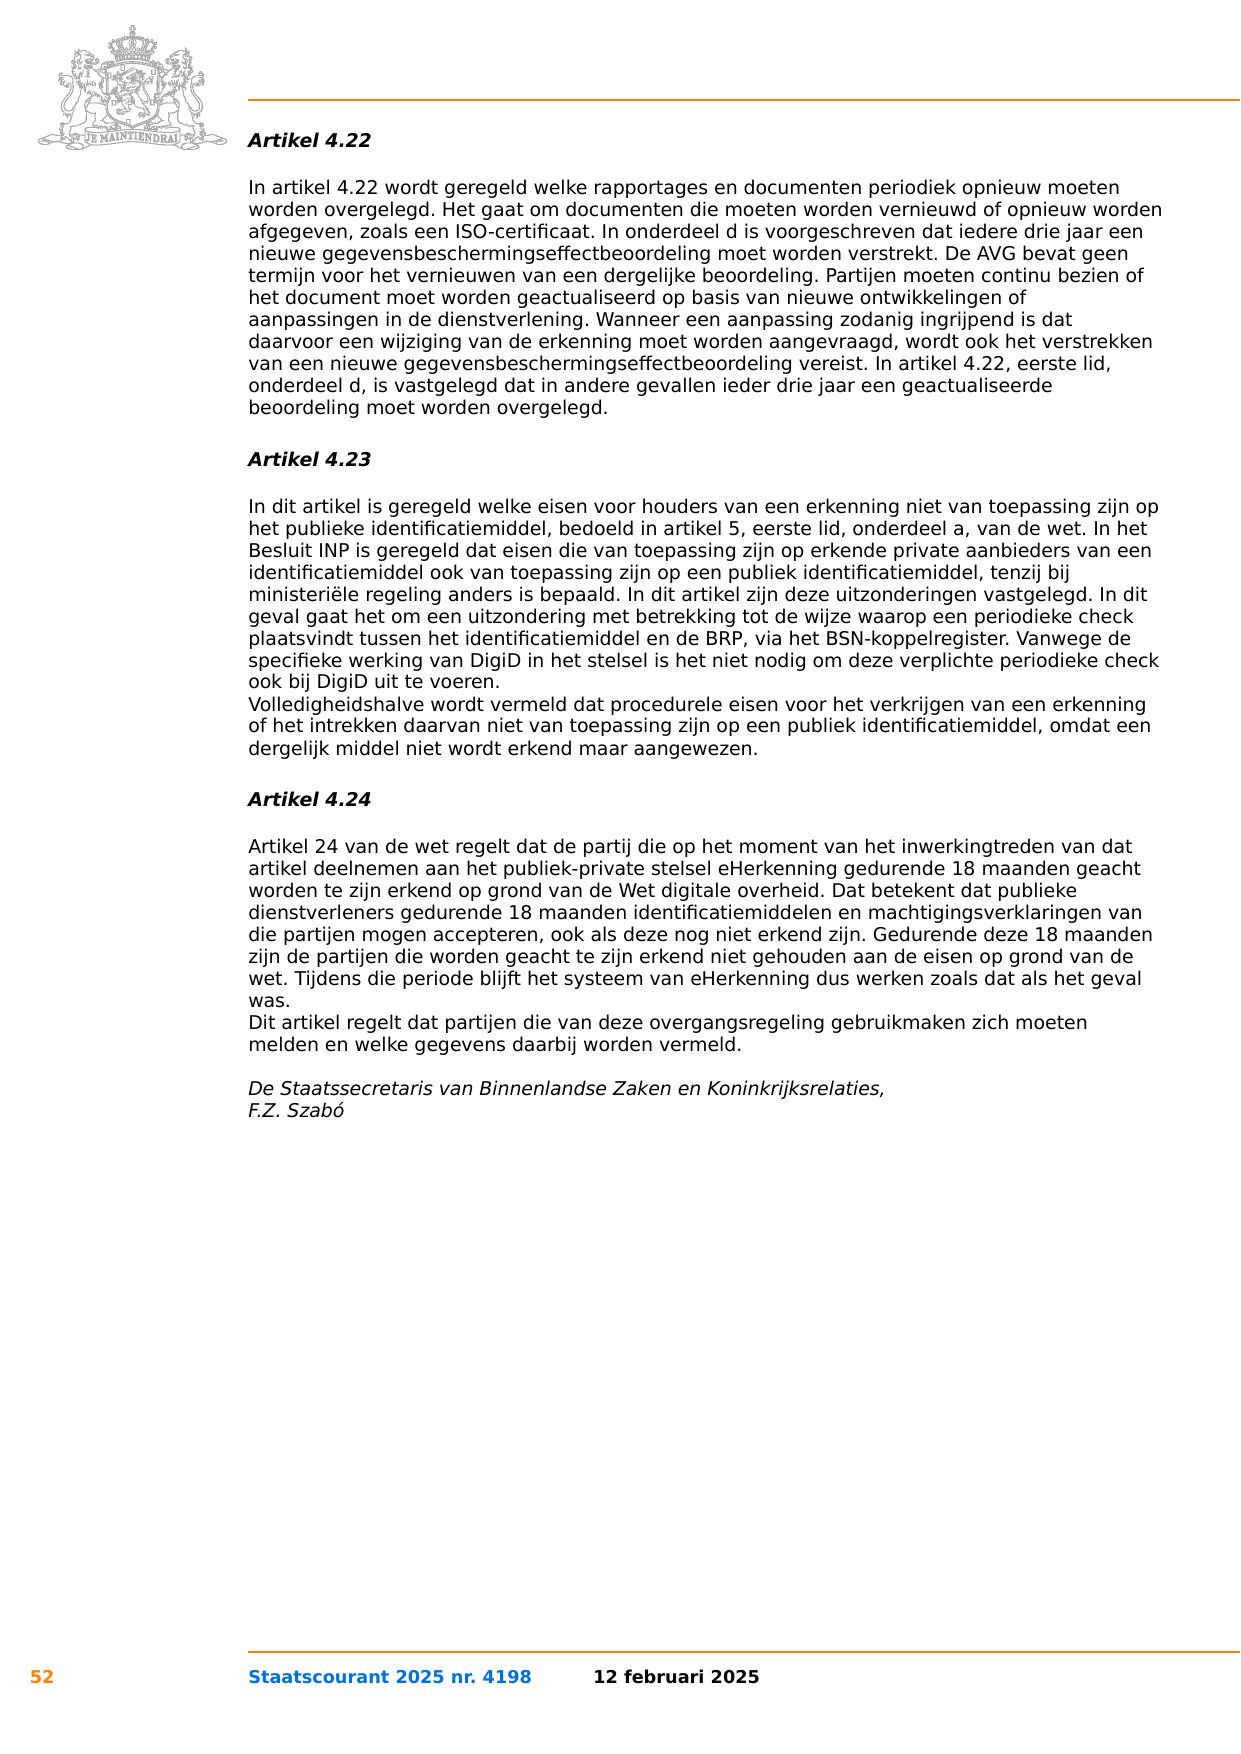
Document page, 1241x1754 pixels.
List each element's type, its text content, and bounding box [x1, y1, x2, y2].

subtitle Artikel 4.24 [248, 789, 1163, 811]
text Volledigheidshalve wordt vermeld dat procedurele eisen voor het verkrijgen van een erkenning of het intrekken daarvan niet van toepassing zijn op een publiek identificatiemiddel, omdat een dergelijk middel niet wordt erkend maar aangewezen. [248, 693, 1163, 759]
text De Staatssecretaris van Binnenlandse Zaken en Koninkrijksrelaties, F.Z. Szabó [248, 1078, 1163, 1122]
subtitle Artikel 4.23 [248, 449, 1163, 471]
text In dit artikel is geregeld welke eisen voor houders van een erkenning niet van toepassing zijn op het publieke identificatiemiddel, bedoeld in artikel 5, eerste lid, onderdeel a, van de wet. In het Besluit INP is geregeld dat eisen die van toepassing zijn op erkende private aanbieders van een identificatiemiddel ook van toepassing zijn op een publiek identificatiemiddel, tenzij bij ministeriële regeling anders is bepaald. In dit artikel zijn deze uitzonderingen vastgelegd. In dit geval gaat het om een uitzondering met betrekking tot de wijze waarop een periodieke check plaatsvindt tussen het identificatiemiddel en de BRP, via het BSN-koppelregister. Vanwege de specifieke werking van DigiD in het stelsel is het niet nodig om deze verplichte periodieke check ook bij DigiD uit te voeren. [248, 496, 1163, 693]
text Dit artikel regelt dat partijen die van deze overgangsregeling gebruikmaken zich moeten melden en welke gegevens daarbij worden vermeld. [248, 1012, 1163, 1056]
text In artikel 4.22 wordt geregeld welke rapportages en documenten periodiek opnieuw moeten worden overgelegd. Het gaat om documenten die moeten worden vernieuwd of opnieuw worden afgegeven, zoals een ISO-certificaat. In onderdeel d is voorgeschreven dat iedere drie jaar een nieuwe gegevensbeschermingseffectbeoordeling moet worden verstrekt. De AVG bevat geen termijn voor het vernieuwen van een dergelijke beoordeling. Partijen moeten continu bezien of het document moet worden geactualiseerd op basis van nieuwe ontwikkelingen of aanpassingen in de dienstverlening. Wanneer een aanpassing zodanig ingrijpend is dat daarvoor een wijziging van de erkenning moet worden aangevraagd, wordt ook het verstrekken van een nieuwe gegevensbeschermingseffectbeoordeling vereist. In artikel 4.22, eerste lid, onderdeel d, is vastgelegd dat in andere gevallen ieder drie jaar een geactualiseerde beoordeling moet worden overgelegd. [248, 177, 1163, 419]
text Artikel 24 van de wet regelt dat de partij die op het moment van het inwerkingtreden van dat artikel deelnemen aan het publiek-private stelsel eHerkenning gedurende 18 maanden geacht worden te zijn erkend op grond van de Wet digitale overheid. Dat betekent dat publieke dienstverleners gedurende 18 maanden identificatiemiddelen en machtigingsverklaringen van die partijen mogen accepteren, ook als deze nog niet erkend zijn. Gedurende deze 18 maanden zijn de partijen die worden geacht te zijn erkend niet gehouden aan de eisen op grond van de wet. Tijdens die periode blijft het systeem van eHerkenning dus werken zoals dat als het geval was. [248, 836, 1163, 1012]
subtitle Artikel 4.22 [248, 130, 1163, 152]
picture [38, 25, 227, 150]
